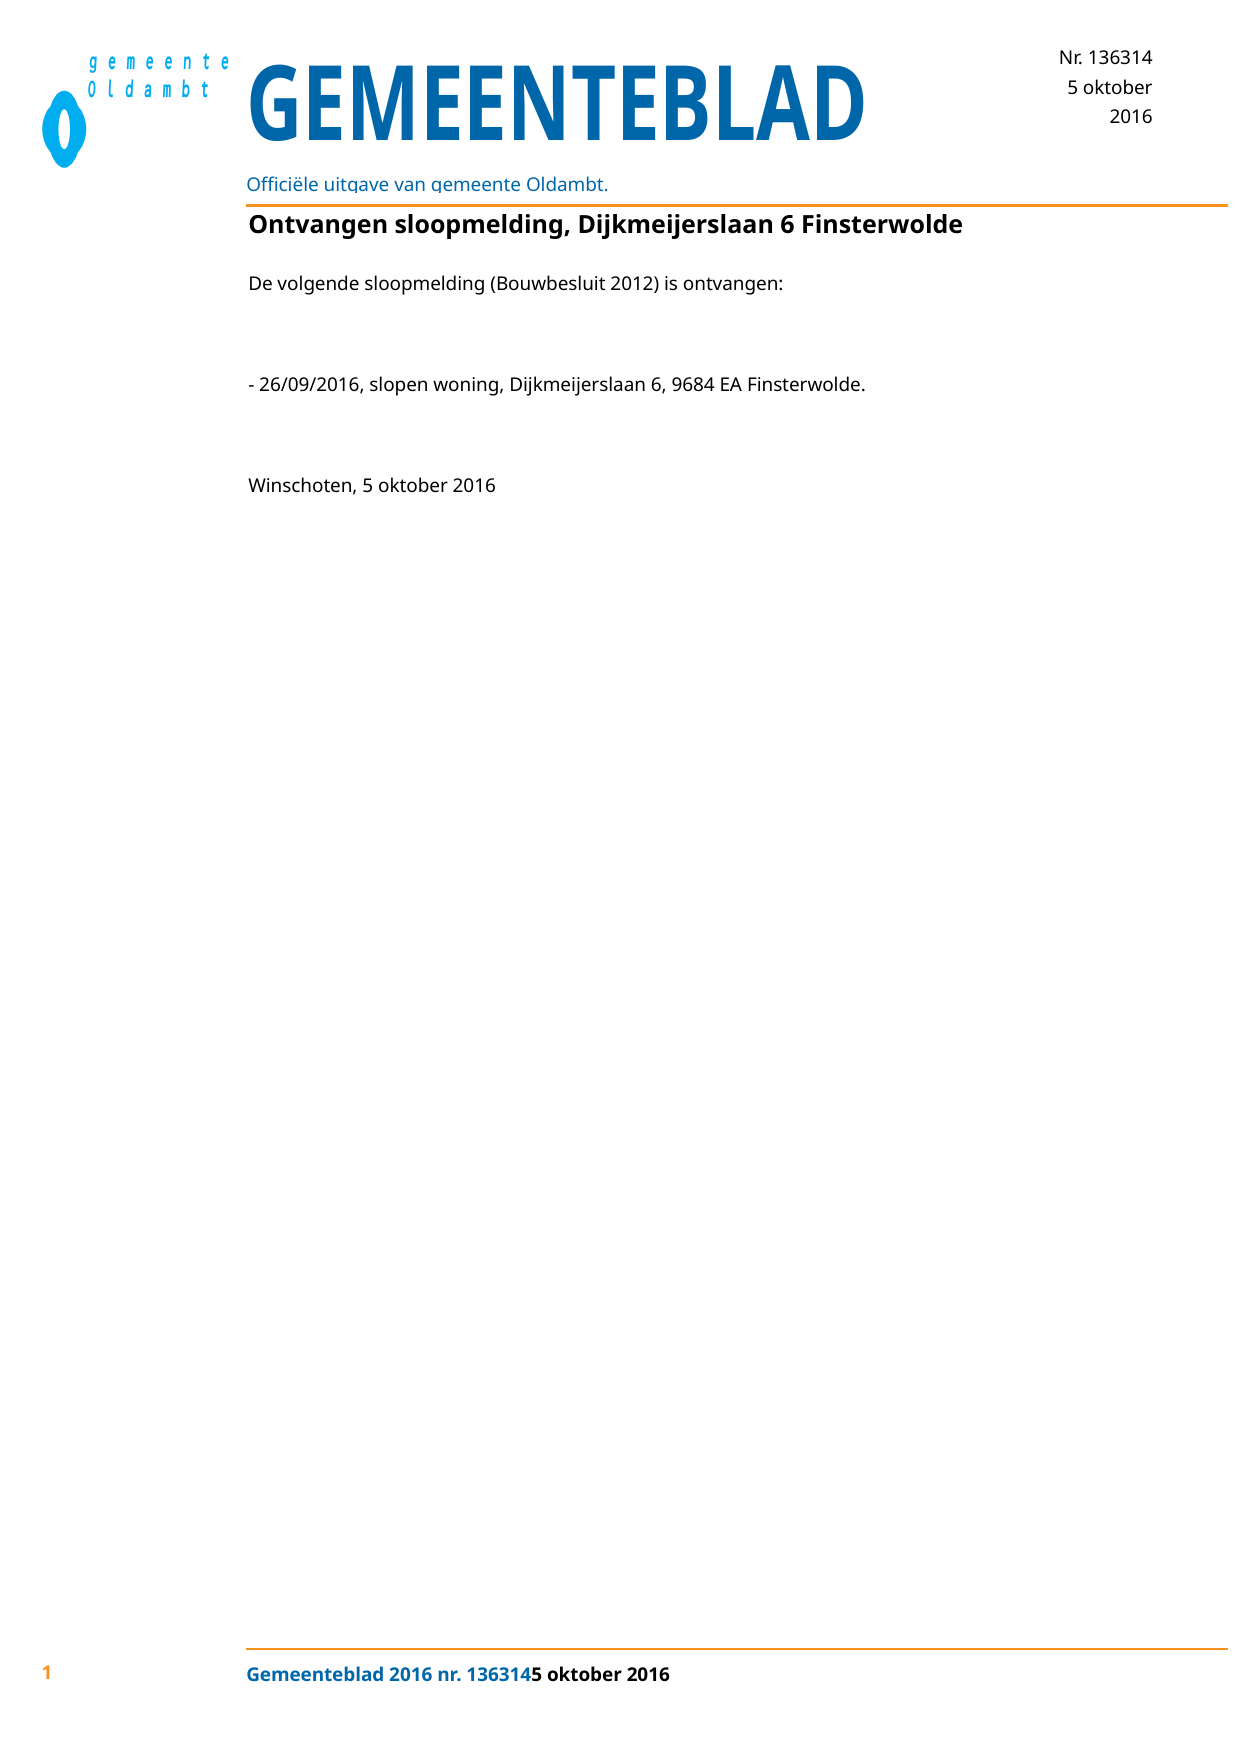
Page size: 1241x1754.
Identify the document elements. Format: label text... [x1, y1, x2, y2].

text - 26/09/2016, slopen woning, Dijkmeijerslaan 6, 9684 EA Finsterwolde. [248, 371, 1152, 397]
picture [41, 47, 231, 172]
text Winschoten, 5 oktober 2016 [248, 472, 1152, 498]
text Ontvangen sloopmelding, Dijkmeijerslaan 6 Finsterwolde [248, 207, 1152, 241]
text De volgende sloopmelding (Bouwbesluit 2012) is ontvangen: [248, 270, 1152, 296]
